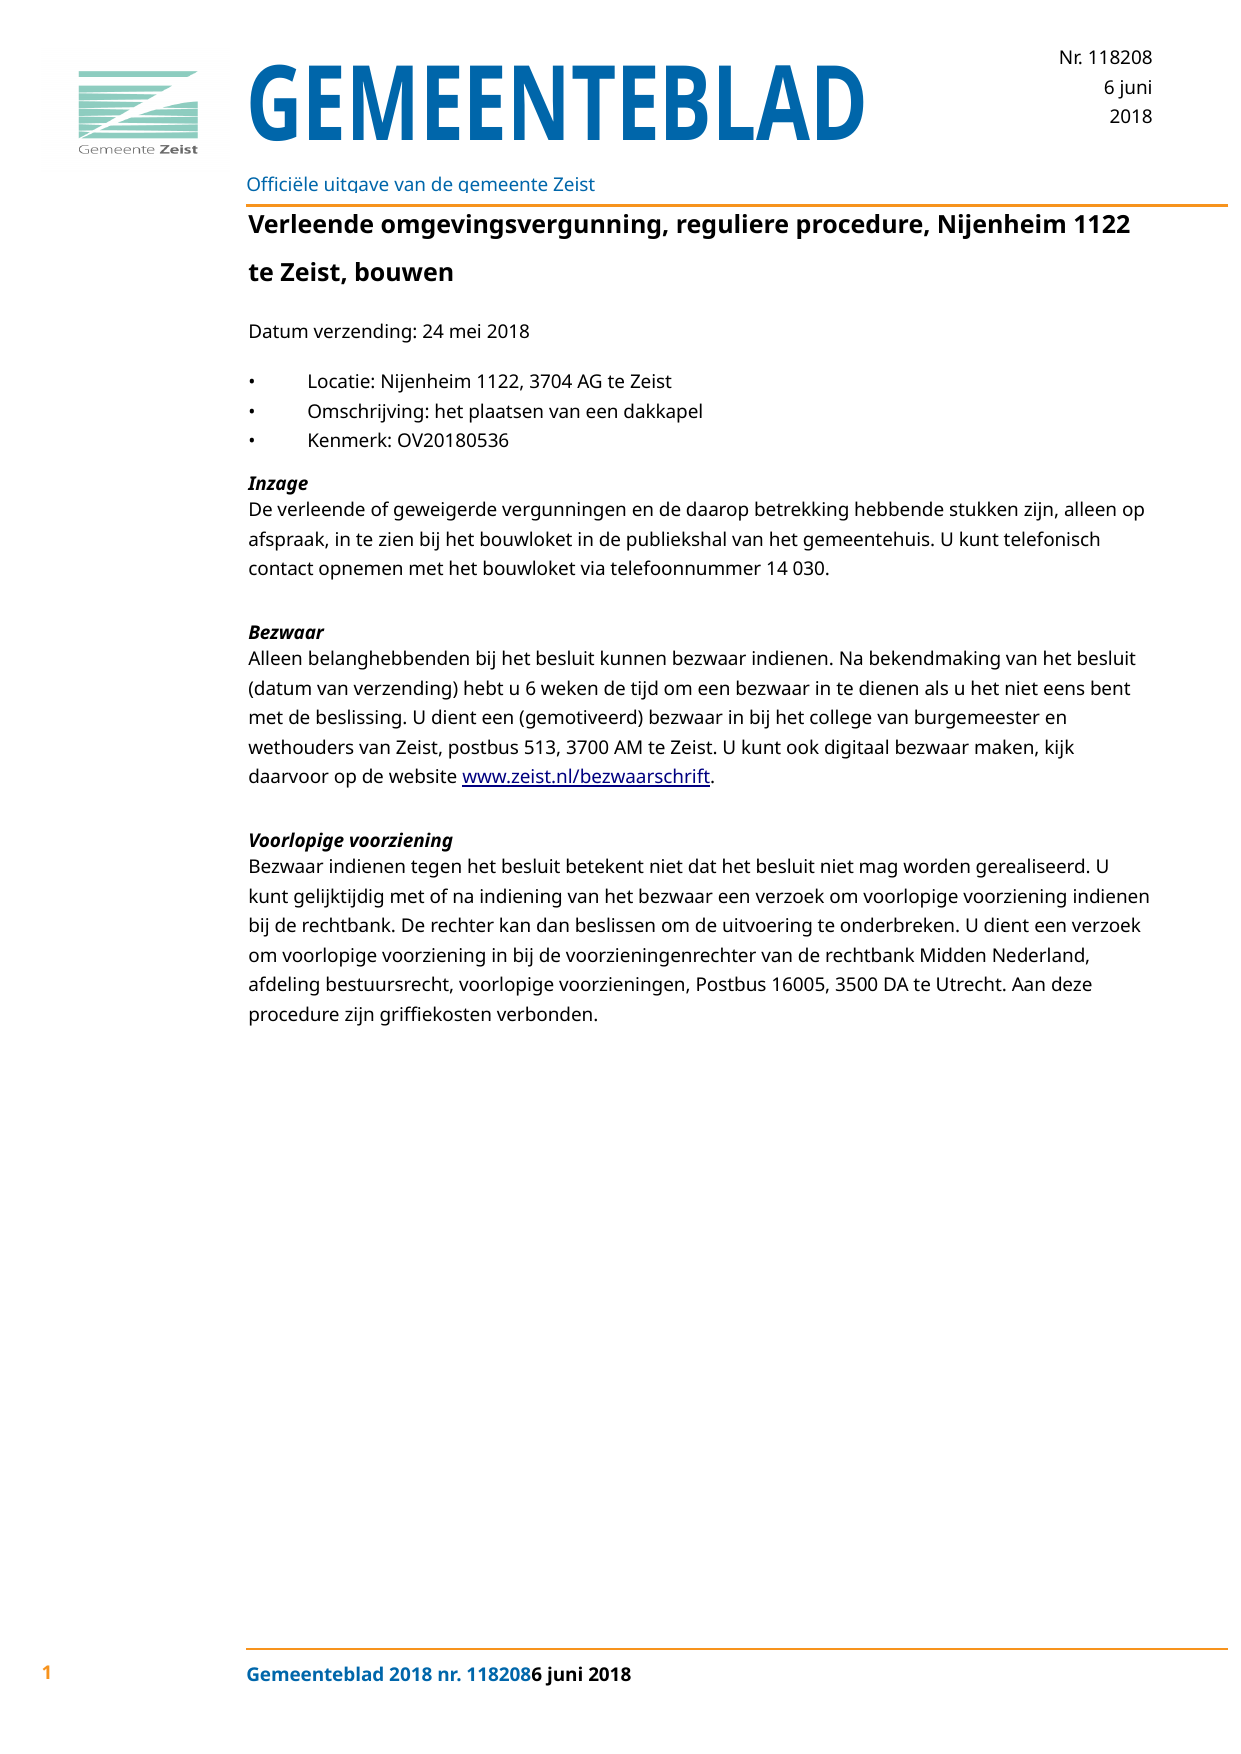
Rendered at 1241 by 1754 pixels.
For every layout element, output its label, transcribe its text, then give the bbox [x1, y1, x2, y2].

text Verleende omgevingsvergunning, reguliere procedure, Nijenheim 1122 te Zeist, bouwen [248, 207, 1152, 288]
list Kenmerk: OV20180536 [248, 427, 1152, 453]
list Locatie: Nijenheim 1122, 3704 AG te Zeist [248, 368, 1152, 394]
text Bezwaar [248, 619, 1152, 645]
text Inzage [248, 471, 1152, 496]
text Alleen belanghebbenden bij het besluit kunnen bezwaar indienen. Na bekendmaking van het besluit (datum van verzending) hebt u 6 weken de tijd om een bezwaar in te dienen als u het niet eens bent met de beslissing. U dient een (gemotiveerd) bezwaar in bij het college van burgemeester en wethouders van Zeist, postbus 513, 3700 AM te Zeist. U kunt ook digitaal bezwaar maken, kijk daarvoor op de website www.zeist.nl/bezwaarschrift. [248, 645, 1152, 789]
text De verleende of geweigerde vergunningen en de daarop betrekking hebbende stukken zijn, alleen op afspraak, in te zien bij het bouwloket in de publiekshal van het gemeentehuis. U kunt telefonisch contact opnemen met het bouwloket via telefoonnummer 14 030. [248, 496, 1152, 581]
text Voorlopige voorziening [248, 827, 1152, 853]
text Bezwaar indienen tegen het besluit betekent niet dat het besluit niet mag worden gerealiseerd. U kunt gelijktijdig met of na indiening van het bezwaar een verzoek om voorlopige voorziening indienen bij de rechtbank. De rechter kan dan beslissen om de uitvoering te onderbreken. U dient een verzoek om voorlopige voorziening in bij de voorzieningenrechter van de rechtbank Midden Nederland, afdeling bestuursrecht, voorlopige voorzieningen, Postbus 16005, 3500 DA te Utrecht. Aan deze procedure zijn griffiekosten verbonden. [248, 853, 1152, 1027]
list Omschrijving: het plaatsen van een dakkapel [248, 398, 1152, 424]
picture [41, 47, 231, 172]
text Datum verzending: 24 mei 2018 [248, 318, 1152, 344]
